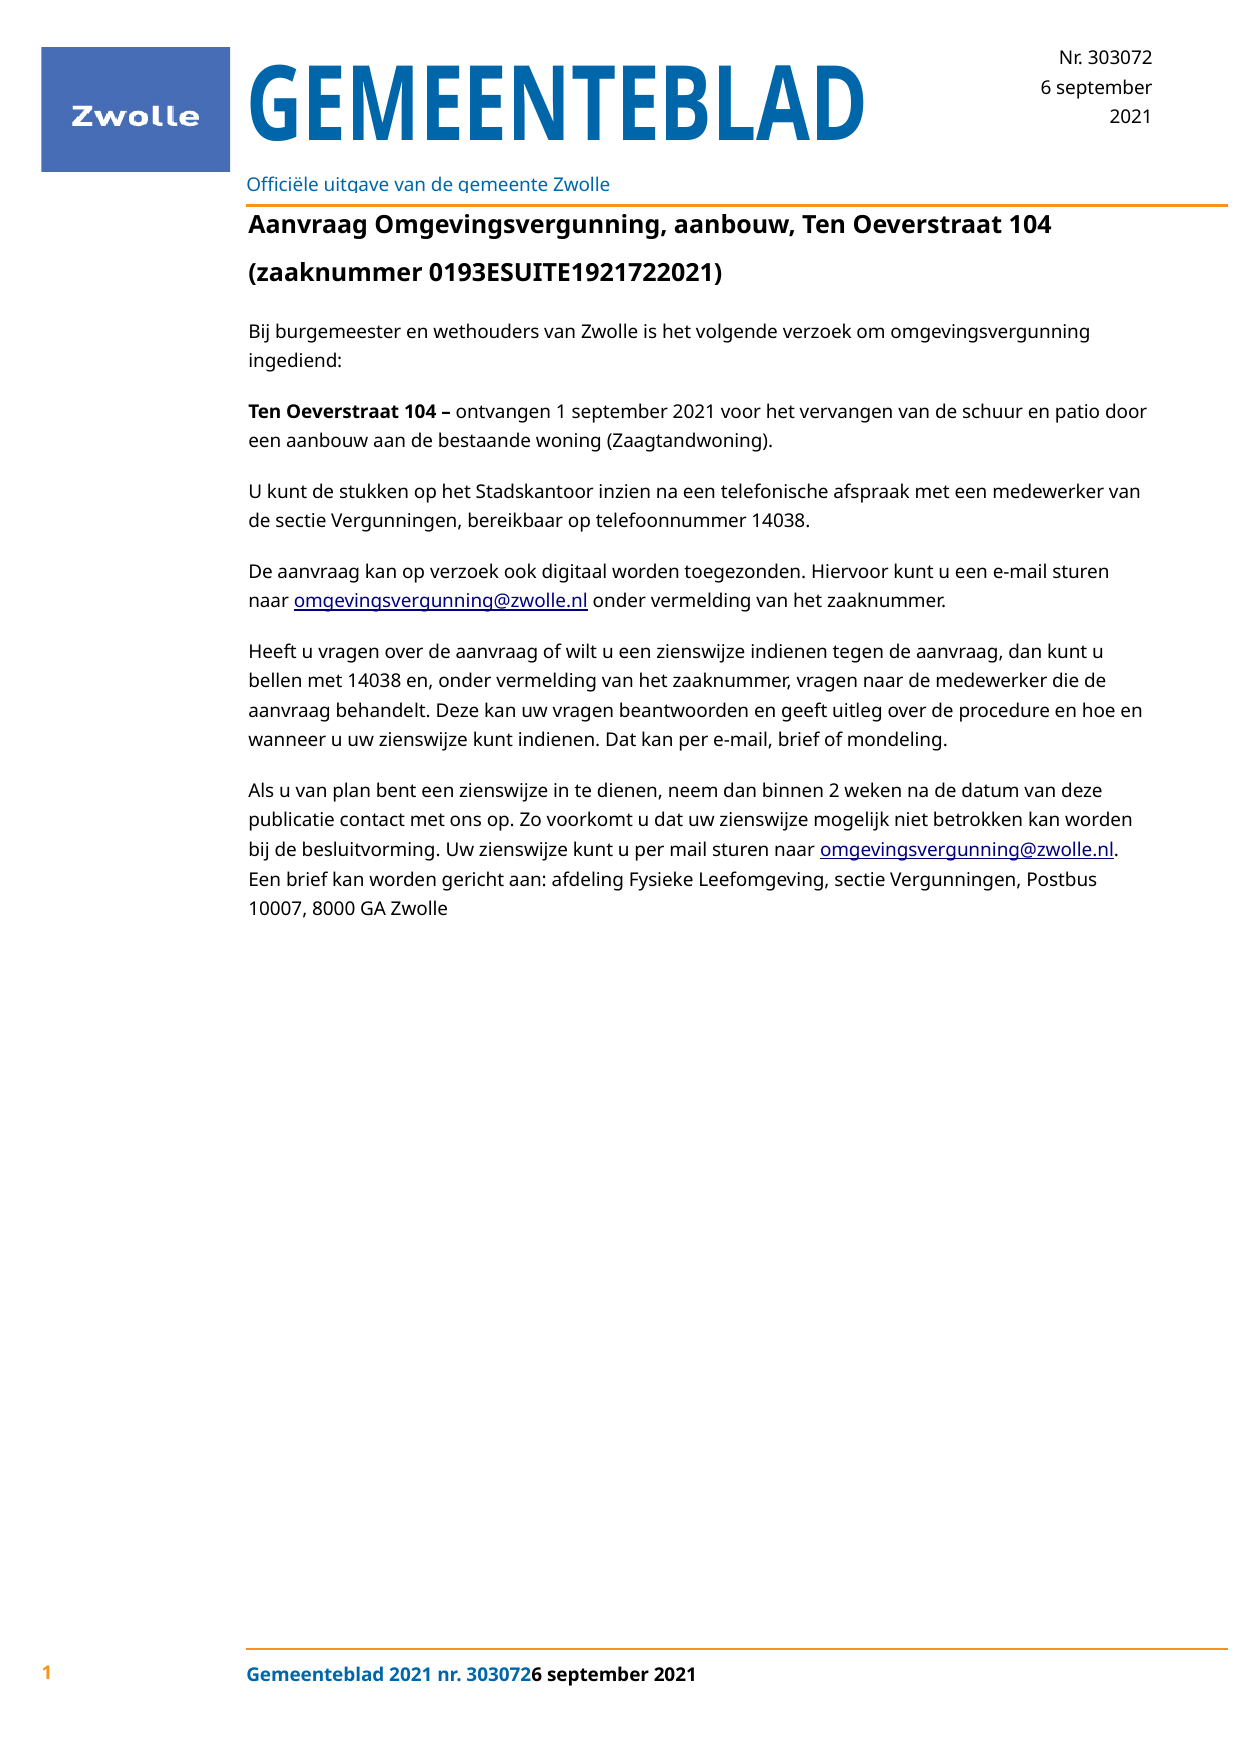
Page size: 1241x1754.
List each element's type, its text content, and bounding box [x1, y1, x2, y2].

text Ten Oeverstraat 104 – ontvangen 1 september 2021 voor het vervangen van de schuur en patio door een aanbouw aan de bestaande woning (Zaagtandwoning). [248, 398, 1152, 453]
text Heeft u vragen over de aanvraag of wilt u een zienswijze indienen tegen de aanvraag, dan kunt u bellen met 14038 en, onder vermelding van het zaaknummer, vragen naar de medewerker die de aanvraag behandelt. Deze kan uw vragen beantwoorden en geeft uitleg over de procedure en hoe en wanneer u uw zienswijze kunt indienen. Dat kan per e-mail, brief of mondeling. [248, 638, 1152, 752]
text Bij burgemeester en wethouders van Zwolle is het volgende verzoek om omgevingsvergunning ingediend: [248, 318, 1152, 373]
text U kunt de stukken op het Stadskantoor inzien na een telefonische afspraak met een medewerker van de sectie Vergunningen, bereikbaar op telefoonnummer 14038. [248, 478, 1152, 533]
picture [41, 47, 231, 172]
text Als u van plan bent een zienswijze in te dienen, neem dan binnen 2 weken na de datum van deze publicatie contact met ons op. Zo voorkomt u dat uw zienswijze mogelijk niet betrokken kan worden bij de besluitvorming. Uw zienswijze kunt u per mail sturen naar omgevingsvergunning@zwolle.nl. Een brief kan worden gericht aan: afdeling Fysieke Leefomgeving, sectie Vergunningen, Postbus 10007, 8000 GA Zwolle [248, 777, 1152, 921]
text De aanvraag kan op verzoek ook digitaal worden toegezonden. Hiervoor kunt u een e-mail sturen naar omgevingsvergunning@zwolle.nl onder vermelding van het zaaknummer. [248, 558, 1152, 613]
text Aanvraag Omgevingsvergunning, aanbouw, Ten Oeverstraat 104 (zaaknummer 0193ESUITE1921722021) [248, 207, 1152, 288]
